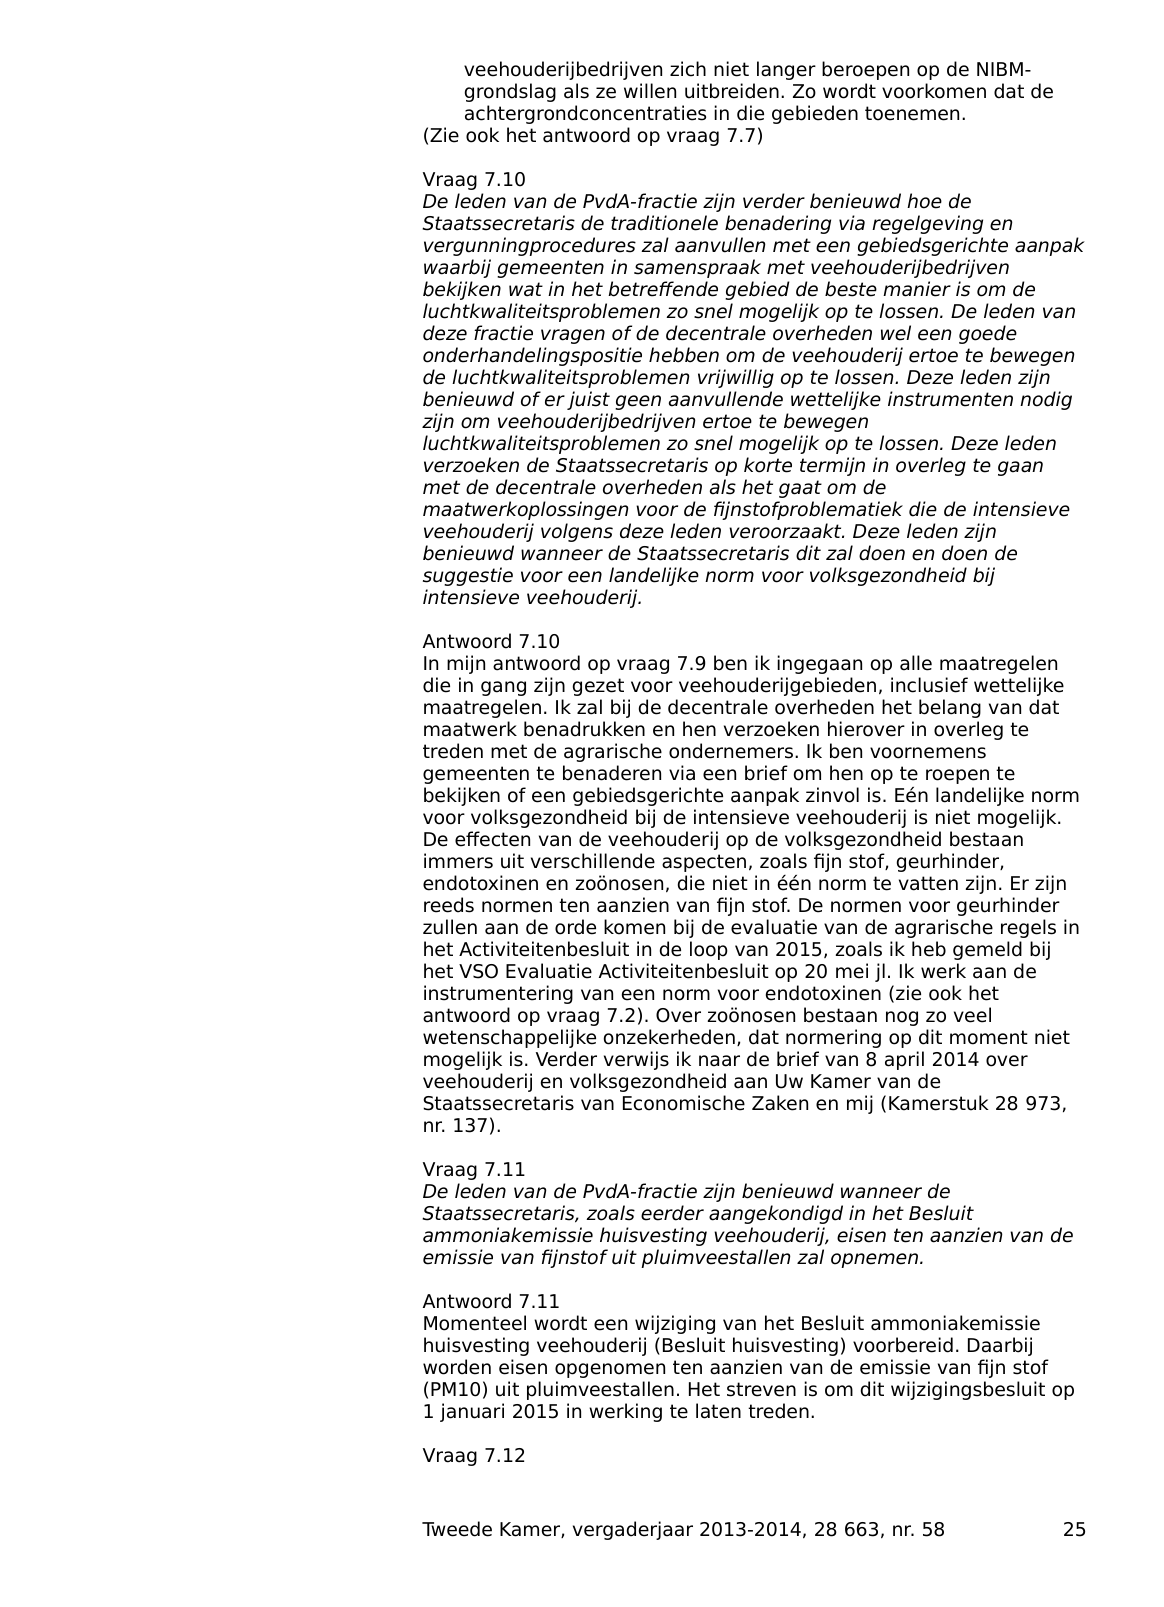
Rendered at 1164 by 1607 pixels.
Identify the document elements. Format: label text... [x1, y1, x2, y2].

text De leden van de PvdA-fractie zijn benieuwd wanneer de Staatssecretaris, zoals eerder aangekondigd in het Besluit ammoniakemissie huisvesting veehouderij, eisen ten aanzien van de emissie van fijnstof uit pluimveestallen zal opnemen. [422, 1181, 1087, 1268]
text Vraag 7.12 [422, 1445, 1087, 1467]
text In mijn antwoord op vraag 7.9 ben ik ingegaan op alle maatregelen die in gang zijn gezet voor veehouderijgebieden, inclusief wettelijke maatregelen. Ik zal bij de decentrale overheden het belang van dat maatwerk benadrukken en hen verzoeken hierover in overleg te treden met de agrarische ondernemers. Ik ben voornemens gemeenten te benaderen via een brief om hen op te roepen te bekijken of een gebiedsgerichte aanpak zinvol is. Eén landelijke norm voor volksgezondheid bij de intensieve veehouderij is niet mogelijk. De effecten van de veehouderij op de volksgezondheid bestaan immers uit verschillende aspecten, zoals fijn stof, geurhinder, endotoxinen en zoönosen, die niet in één norm te vatten zijn. Er zijn reeds normen ten aanzien van fijn stof. De normen voor geurhinder zullen aan de orde komen bij de evaluatie van de agrarische regels in het Activiteitenbesluit in de loop van 2015, zoals ik heb gemeld bij het VSO Evaluatie Activiteitenbesluit op 20 mei jl. Ik werk aan de instrumentering van een norm voor endotoxinen (zie ook het antwoord op vraag 7.2). Over zoönosen bestaan nog zo veel wetenschappelijke onzekerheden, dat normering op dit moment niet mogelijk is. Verder verwijs ik naar de brief van 8 april 2014 over veehouderij en volksgezondheid aan Uw Kamer van de Staatssecretaris van Economische Zaken en mij (Kamerstuk 28 973, nr. 137). [422, 653, 1087, 1136]
text Antwoord 7.11 [422, 1291, 1087, 1313]
text (Zie ook het antwoord op vraag 7.7) [422, 125, 1087, 147]
text Vraag 7.10 [422, 169, 1087, 191]
text veehouderijbedrijven zich niet langer beroepen op de NIBM-grondslag als ze willen uitbreiden. Zo wordt voorkomen dat de achtergrondconcentraties in die gebieden toenemen. [422, 59, 1087, 125]
text Vraag 7.11 [422, 1159, 1087, 1181]
text Momenteel wordt een wijziging van het Besluit ammoniakemissie huisvesting veehouderij (Besluit huisvesting) voorbereid. Daarbij worden eisen opgenomen ten aanzien van de emissie van fijn stof (PM10) uit pluimveestallen. Het streven is om dit wijzigingsbesluit op 1 januari 2015 in werking te laten treden. [422, 1313, 1087, 1423]
text Antwoord 7.10 [422, 631, 1087, 653]
text De leden van de PvdA-fractie zijn verder benieuwd hoe de Staatssecretaris de traditionele benadering via regelgeving en vergunningprocedures zal aanvullen met een gebiedsgerichte aanpak waarbij gemeenten in samenspraak met veehouderijbedrijven bekijken wat in het betreffende gebied de beste manier is om de luchtkwaliteitsproblemen zo snel mogelijk op te lossen. De leden van deze fractie vragen of de decentrale overheden wel een goede onderhandelingspositie hebben om de veehouderij ertoe te bewegen de luchtkwaliteitsproblemen vrijwillig op te lossen. Deze leden zijn benieuwd of er juist geen aanvullende wettelijke instrumenten nodig zijn om veehouderijbedrijven ertoe te bewegen luchtkwaliteitsproblemen zo snel mogelijk op te lossen. Deze leden verzoeken de Staatssecretaris op korte termijn in overleg te gaan met de decentrale overheden als het gaat om de maatwerkoplossingen voor de fijnstofproblematiek die de intensieve veehouderij volgens deze leden veroorzaakt. Deze leden zijn benieuwd wanneer de Staatssecretaris dit zal doen en doen de suggestie voor een landelijke norm voor volksgezondheid bij intensieve veehouderij. [422, 191, 1087, 609]
